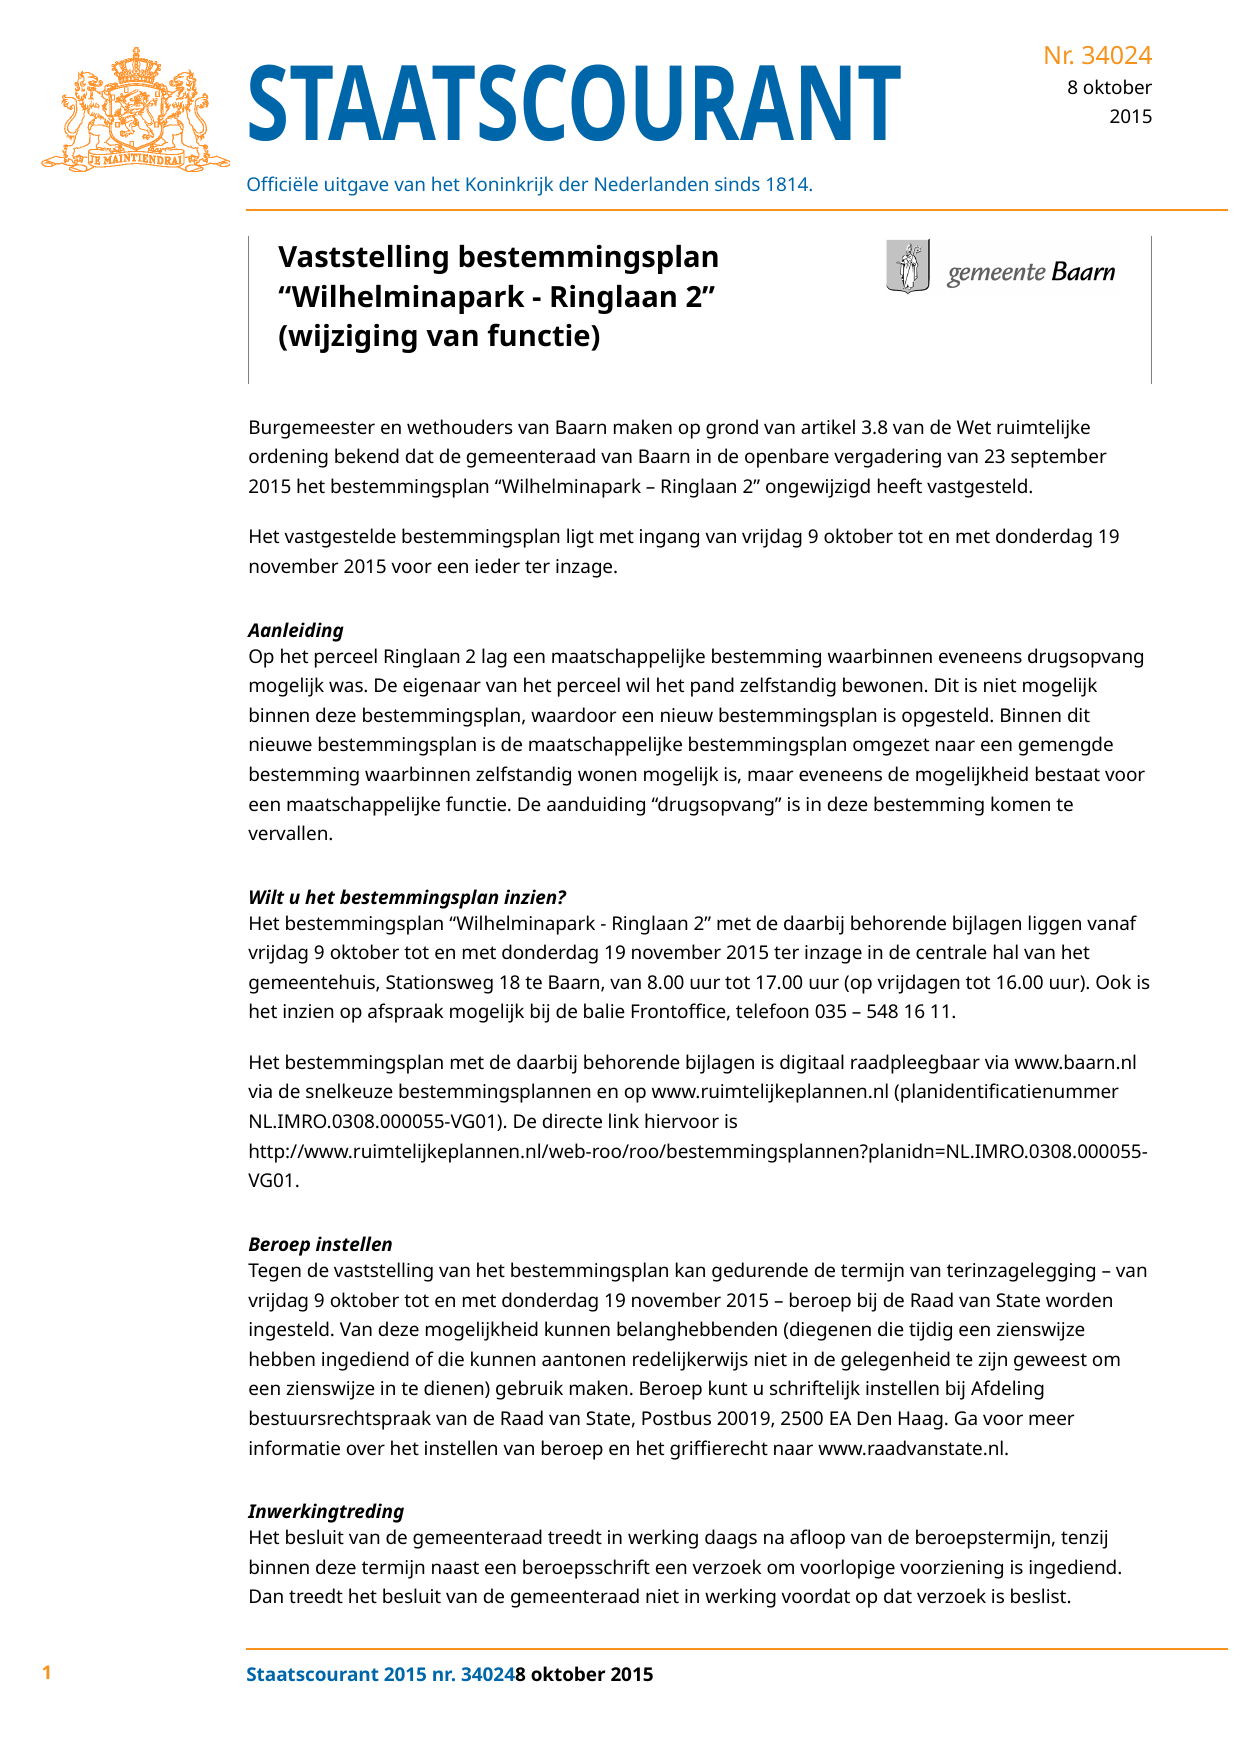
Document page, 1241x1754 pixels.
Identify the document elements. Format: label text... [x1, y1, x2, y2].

text Inwerkingtreding [248, 1499, 1152, 1524]
text Het besluit van de gemeenteraad treedt in werking daags na afloop van de beroepstermijn, tenzij binnen deze termijn naast een beroepsschrift een verzoek om voorlopige voorziening is ingediend. Dan treedt het besluit van de gemeenteraad niet in werking voordat op dat verzoek is beslist. [248, 1524, 1152, 1609]
text Beroep instellen [248, 1231, 1152, 1257]
text Het vastgestelde bestemmingsplan ligt met ingang van vrijdag 9 oktober tot en met donderdag 19 november 2015 voor een ieder ter inzage. [248, 523, 1152, 579]
text Tegen de vaststelling van het bestemmingsplan kan gedurende de termijn van terinzagelegging – van vrijdag 9 oktober tot en met donderdag 19 november 2015 – beroep bij de Raad van State worden ingesteld. Van deze mogelijkheid kunnen belanghebbenden (diegenen die tijdig een zienswijze hebben ingediend of die kunnen aantonen redelijkerwijs niet in de gelegenheid te zijn geweest om een zienswijze in te dienen) gebruik maken. Beroep kunt u schriftelijk instellen bij Afdeling bestuursrechtspraak van de Raad van State, Postbus 20019, 2500 EA Den Haag. Ga voor meer informatie over het instellen van beroep en het griffierecht naar www.raadvanstate.nl. [248, 1257, 1152, 1460]
picture [41, 47, 231, 172]
text Wilt u het bestemmingsplan inzien? [248, 884, 1152, 910]
picture [882, 236, 1119, 296]
text Op het perceel Ringlaan 2 lag een maatschappelijke bestemming waarbinnen eveneens drugsopvang mogelijk was. De eigenaar van het perceel wil het pand zelfstandig bewonen. Dit is niet mogelijk binnen deze bestemmingsplan, waardoor een nieuw bestemmingsplan is opgesteld. Binnen dit nieuwe bestemmingsplan is de maatschappelijke bestemmingsplan omgezet naar een gemengde bestemming waarbinnen zelfstandig wonen mogelijk is, maar eveneens de mogelijkheid bestaat voor een maatschappelijke functie. De aanduiding “drugsopvang” is in deze bestemming komen te vervallen. [248, 643, 1152, 846]
text Het bestemmingsplan met de daarbij behorende bijlagen is digitaal raadpleegbaar via www.baarn.nl via de snelkeuze bestemmingsplannen en op www.ruimtelijkeplannen.nl (planidentificatienummer NL.IMRO.0308.000055-VG01). De directe link hiervoor is http://www.ruimtelijkeplannen.nl/web-roo/roo/bestemmingsplannen?planidn=NL.IMRO.0308.000055-VG01. [248, 1049, 1152, 1193]
text Burgemeester en wethouders van Baarn maken op grond van artikel 3.8 van de Wet ruimtelijke ordening bekend dat de gemeenteraad van Baarn in de openbare vergadering van 23 september 2015 het bestemmingsplan “Wilhelminapark – Ringlaan 2” ongewijzigd heeft vastgesteld. [248, 414, 1152, 499]
table_header Vaststelling bestemmingsplan “Wilhelminapark - Ringlaan 2” (wijziging van functie) [249, 236, 850, 384]
table_header [850, 236, 1151, 384]
text Aanleiding [248, 617, 1152, 643]
text Het bestemmingsplan “Wilhelminapark - Ringlaan 2” met de daarbij behorende bijlagen liggen vanaf vrijdag 9 oktober tot en met donderdag 19 november 2015 ter inzage in de centrale hal van het gemeentehuis, Stationsweg 18 te Baarn, van 8.00 uur tot 17.00 uur (op vrijdagen tot 16.00 uur). Ook is het inzien op afspraak mogelijk bij de balie Frontoffice, telefoon 035 – 548 16 11. [248, 910, 1152, 1024]
